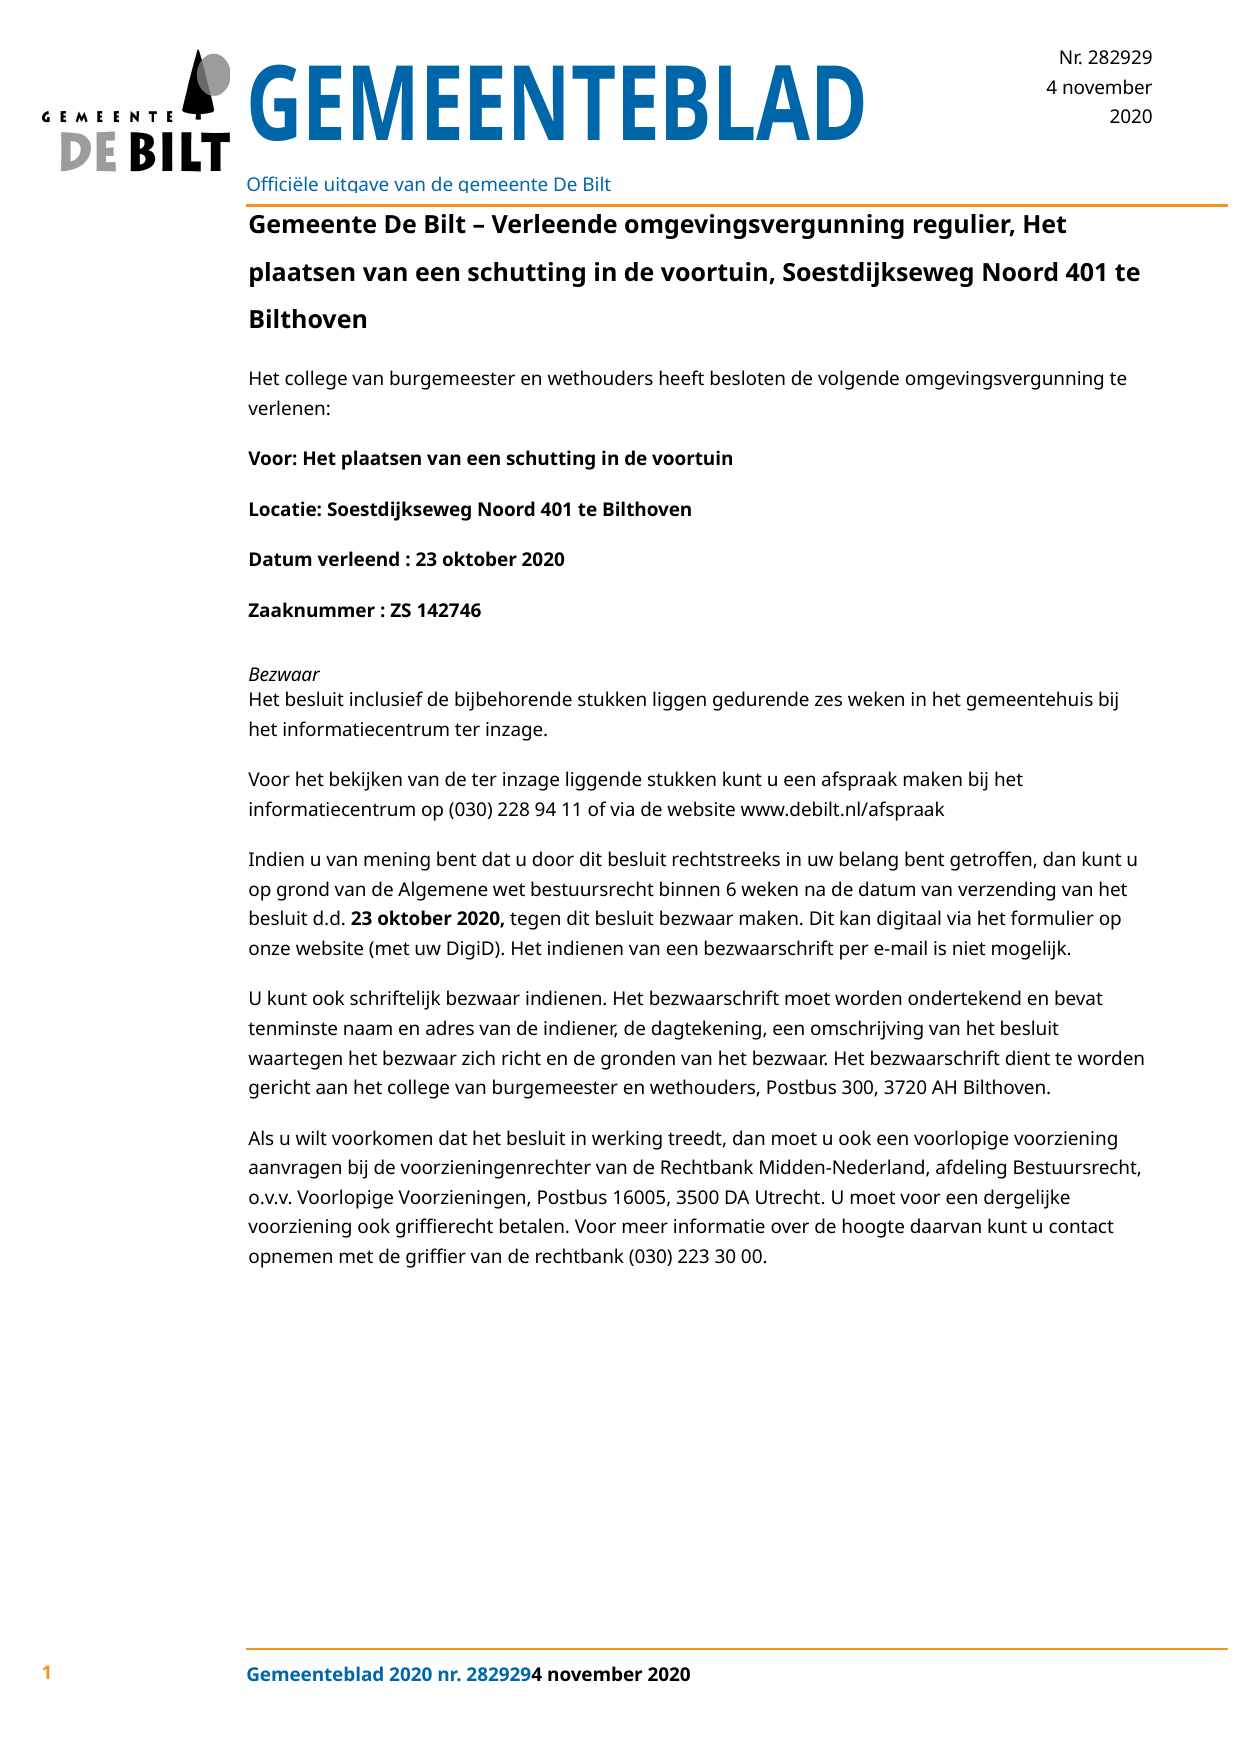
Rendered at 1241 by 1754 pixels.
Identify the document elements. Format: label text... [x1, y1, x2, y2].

text Voor het bekijken van de ter inzage liggende stukken kunt u een afspraak maken bij het informatiecentrum op (030) 228 94 11 of via de website www.debilt.nl/afspraak [248, 766, 1152, 822]
text Voor: Het plaatsen van een schutting in de voortuin [248, 446, 1152, 471]
text Datum verleend : 23 oktober 2020 [248, 546, 1152, 572]
text Gemeente De Bilt – Verleende omgevingsvergunning regulier, Het plaatsen van een schutting in de voortuin, Soestdijkseweg Noord 401 te Bilthoven [248, 207, 1152, 336]
text Bezwaar [248, 661, 1152, 686]
text Zaaknummer : ZS 142746 [248, 597, 1152, 622]
text Indien u van mening bent dat u door dit besluit rechtstreeks in uw belang bent getroffen, dan kunt u op grond van de Algemene wet bestuursrecht binnen 6 weken na de datum van verzending van het besluit d.d. 23 oktober 2020, tegen dit besluit bezwaar maken. Dit kan digitaal via het formulier op onze website (met uw DigiD). Het indienen van een bezwaarschrift per e-mail is niet mogelijk. [248, 846, 1152, 961]
text Locatie: Soestdijkseweg Noord 401 te Bilthoven [248, 496, 1152, 522]
text Het college van burgemeester en wethouders heeft besloten de volgende omgevingsvergunning te verlenen: [248, 366, 1152, 421]
text Als u wilt voorkomen dat het besluit in werking treedt, dan moet u ook een voorlopige voorziening aanvragen bij de voorzieningenrechter van de Rechtbank Midden-Nederland, afdeling Bestuursrecht, o.v.v. Voorlopige Voorzieningen, Postbus 16005, 3500 DA Utrecht. U moet voor een dergelijke voorziening ook griffierecht betalen. Voor meer informatie over de hoogte daarvan kunt u contact opnemen met de griffier van de rechtbank (030) 223 30 00. [248, 1125, 1152, 1269]
text Het besluit inclusief de bijbehorende stukken liggen gedurende zes weken in het gemeentehuis bij het informatiecentrum ter inzage. [248, 686, 1152, 742]
picture [41, 47, 231, 172]
text U kunt ook schriftelijk bezwaar indienen. Het bezwaarschrift moet worden ondertekend en bevat tenminste naam en adres van de indiener, de dagtekening, een omschrijving van het besluit waartegen het bezwaar zich richt en de gronden van het bezwaar. Het bezwaarschrift dient te worden gericht aan het college van burgemeester en wethouders, Postbus 300, 3720 AH Bilthoven. [248, 986, 1152, 1100]
